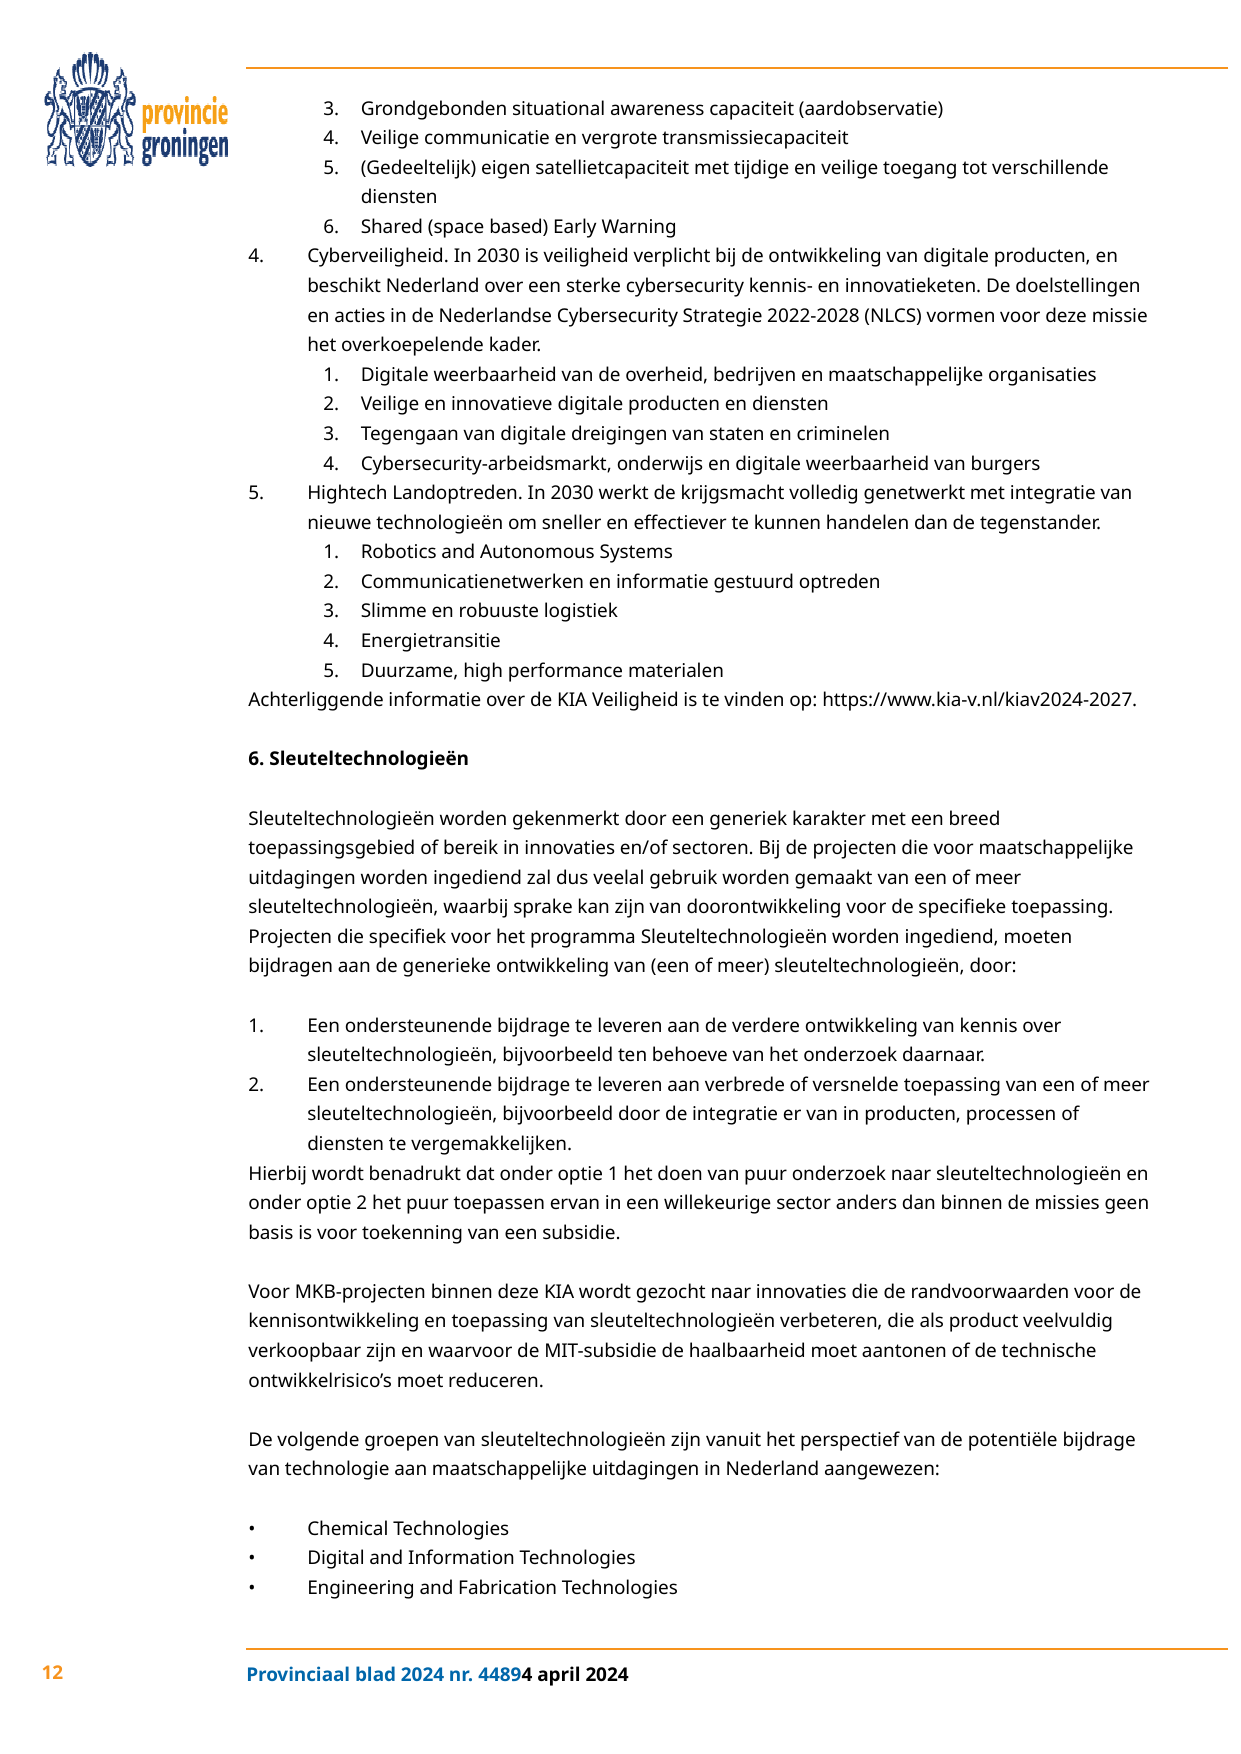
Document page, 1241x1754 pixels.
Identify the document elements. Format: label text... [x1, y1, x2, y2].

list Cyberveiligheid. In 2030 is veiligheid verplicht bij de ontwikkeling van digitale producten, en beschikt Nederland over een sterke cybersecurity kennis- en innovatieketen. De doelstellingen en acties in de Nederlandse Cybersecurity Strategie 2022-2028 (NLCS) vormen voor deze missie het overkoepelende kader. [248, 243, 1152, 357]
list Shared (space based) Early Warning [323, 213, 1152, 239]
list Een ondersteunende bijdrage te leveren aan verbrede of versnelde toepassing van een of meer sleuteltechnologieën, bijvoorbeeld door de integratie er van in producten, processen of diensten te vergemakkelijken. [248, 1071, 1152, 1156]
list Veilige communicatie en vergrote transmissiecapaciteit [323, 124, 1152, 150]
list Een ondersteunende bijdrage te leveren aan de verdere ontwikkeling van kennis over sleuteltechnologieën, bijvoorbeeld ten behoeve van het onderzoek daarnaar. [248, 1012, 1152, 1067]
picture [41, 47, 231, 172]
list Engineering and Fabrication Technologies [248, 1574, 1152, 1600]
text Sleuteltechnologieën worden gekenmerkt door een generiek karakter met een breed toepassingsgebied of bereik in innovaties en/of sectoren. Bij de projecten die voor maatschappelijke uitdagingen worden ingediend zal dus veelal gebruik worden gemaakt van een of meer sleuteltechnologieën, waarbij sprake kan zijn van doorontwikkeling voor de specifieke toepassing. Projecten die specifiek voor het programma Sleuteltechnologieën worden ingediend, moeten bijdragen aan de generieke ontwikkeling van (een of meer) sleuteltechnologieën, door: [248, 805, 1152, 978]
list Digitale weerbaarheid van de overheid, bedrijven en maatschappelijke organisaties [323, 361, 1152, 387]
list Cybersecurity-arbeidsmarkt, onderwijs en digitale weerbaarheid van burgers [323, 450, 1152, 476]
list Duurzame, high performance materialen [323, 657, 1152, 683]
list Hightech Landoptreden. In 2030 werkt de krijgsmacht volledig genetwerkt met integratie van nieuwe technologieën om sneller en effectiever te kunnen handelen dan de tegenstander. [248, 479, 1152, 535]
list Communicatienetwerken en informatie gestuurd optreden [323, 568, 1152, 594]
text Voor MKB-projecten binnen deze KIA wordt gezocht naar innovaties die de randvoorwaarden voor de kennisontwikkeling en toepassing van sleuteltechnologieën verbeteren, die als product veelvuldig verkoopbaar zijn en waarvoor de MIT-subsidie de haalbaarheid moet aantonen of de technische ontwikkelrisico’s moet reduceren. [248, 1278, 1152, 1393]
list Veilige en innovatieve digitale producten en diensten [323, 391, 1152, 416]
text Hierbij wordt benadrukt dat onder optie 1 het doen van puur onderzoek naar sleuteltechnologieën en onder optie 2 het puur toepassen ervan in een willekeurige sector anders dan binnen de missies geen basis is voor toekenning van een subsidie. [248, 1160, 1152, 1245]
text De volgende groepen van sleuteltechnologieën zijn vanuit het perspectief van de potentiële bijdrage van technologie aan maatschappelijke uitdagingen in Nederland aangewezen: [248, 1426, 1152, 1481]
text 6. Sleuteltechnologieën [248, 746, 1152, 771]
list Robotics and Autonomous Systems [323, 538, 1152, 564]
list Tegengaan van digitale dreigingen van staten en criminelen [323, 420, 1152, 446]
list Chemical Technologies [248, 1515, 1152, 1541]
list (Gedeeltelijk) eigen satellietcapaciteit met tijdige en veilige toegang tot verschillende diensten [323, 154, 1152, 209]
text Achterliggende informatie over de KIA Veiligheid is te vinden op: https://www.kia-v.nl/kiav2024-2027. [248, 686, 1152, 712]
list Slimme en robuuste logistiek [323, 598, 1152, 623]
list Digital and Information Technologies [248, 1544, 1152, 1570]
list Grondgebonden situational awareness capaciteit (aardobservatie) [323, 95, 1152, 121]
list Energietransitie [323, 627, 1152, 653]
